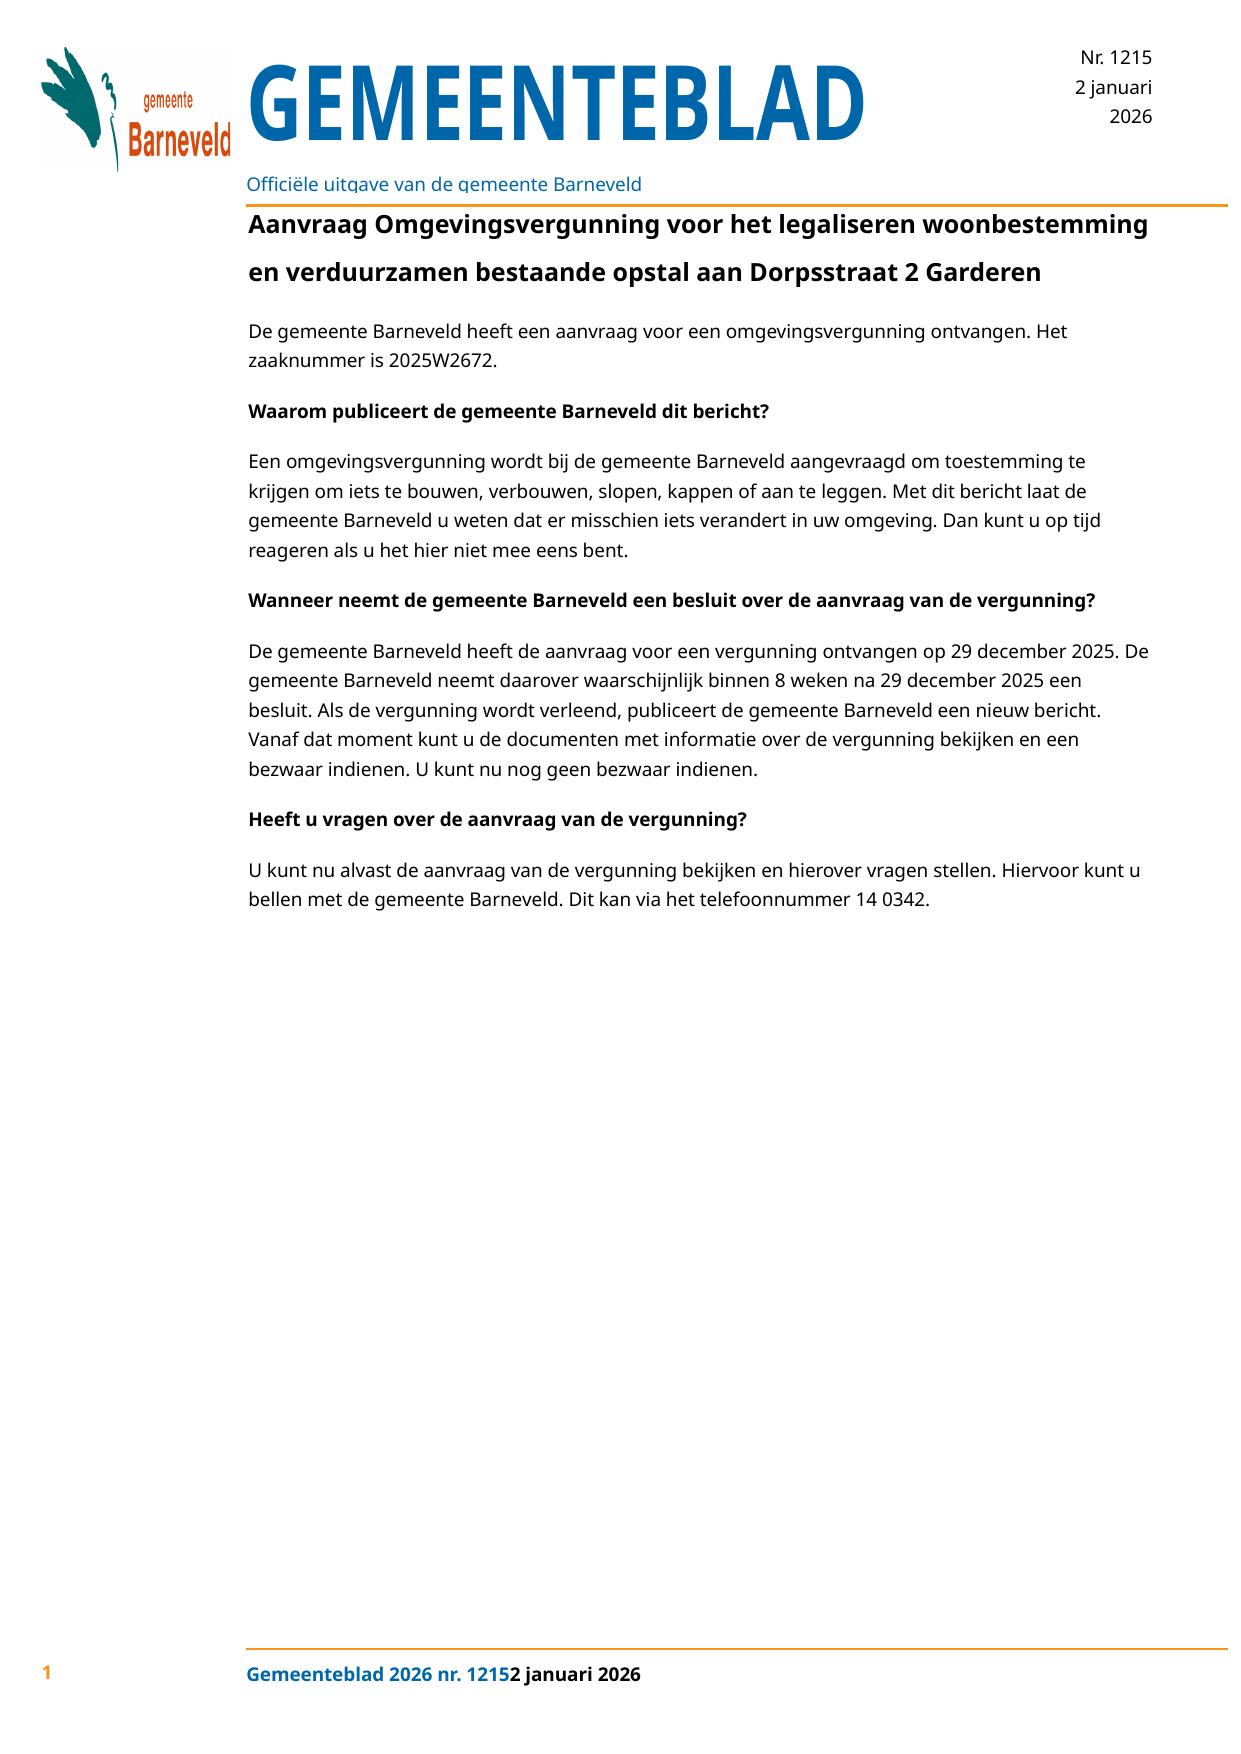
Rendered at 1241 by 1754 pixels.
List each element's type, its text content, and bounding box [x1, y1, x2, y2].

picture [41, 47, 231, 172]
text De gemeente Barneveld heeft een aanvraag voor een omgevingsvergunning ontvangen. Het zaaknummer is 2025W2672. [248, 318, 1152, 373]
text Heeft u vragen over de aanvraag van de vergunning? [248, 807, 1152, 832]
text Een omgevingsvergunning wordt bij de gemeente Barneveld aangevraagd om toestemming te krijgen om iets te bouwen, verbouwen, slopen, kappen of aan te leggen. Met dit bericht laat de gemeente Barneveld u weten dat er misschien iets verandert in uw omgeving. Dan kunt u op tijd reageren als u het hier niet mee eens bent. [248, 448, 1152, 563]
text Waarom publiceert de gemeente Barneveld dit bericht? [248, 398, 1152, 424]
text Wanneer neemt de gemeente Barneveld een besluit over de aanvraag van de vergunning? [248, 587, 1152, 613]
text De gemeente Barneveld heeft de aanvraag voor een vergunning ontvangen op 29 december 2025. De gemeente Barneveld neemt daarover waarschijnlijk binnen 8 weken na 29 december 2025 een besluit. Als de vergunning wordt verleend, publiceert de gemeente Barneveld een nieuw bericht. Vanaf dat moment kunt u de documenten met informatie over de vergunning bekijken en een bezwaar indienen. U kunt nu nog geen bezwaar indienen. [248, 638, 1152, 782]
text U kunt nu alvast de aanvraag van de vergunning bekijken en hierover vragen stellen. Hiervoor kunt u bellen met de gemeente Barneveld. Dit kan via het telefoonnummer 14 0342. [248, 857, 1152, 912]
text Aanvraag Omgevingsvergunning voor het legaliseren woonbestemming en verduurzamen bestaande opstal aan Dorpsstraat 2 Garderen [248, 207, 1152, 288]
